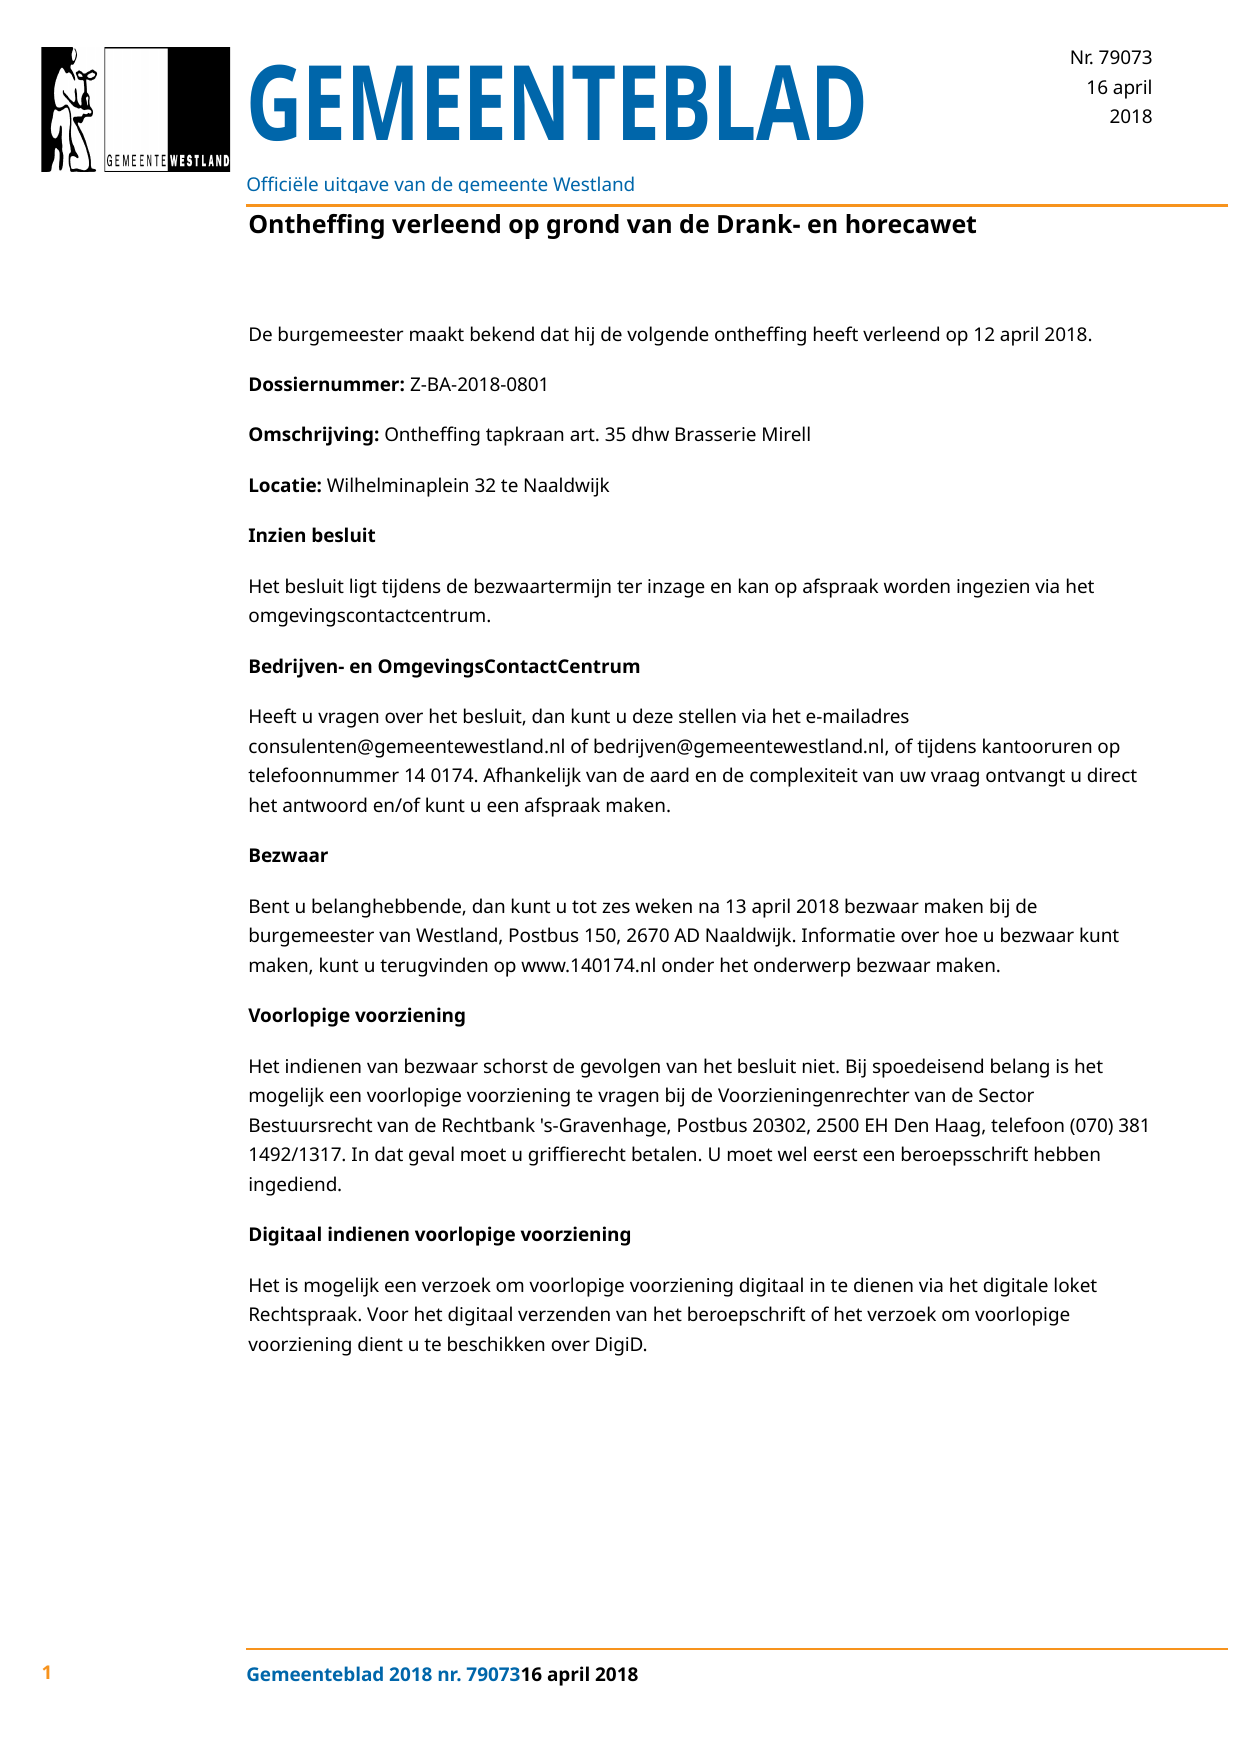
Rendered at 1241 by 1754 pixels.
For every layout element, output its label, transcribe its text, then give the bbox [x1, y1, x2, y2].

text Inzien besluit [248, 522, 1152, 548]
text Locatie: Wilhelminaplein 32 te Naaldwijk [248, 472, 1152, 498]
text Heeft u vragen over het besluit, dan kunt u deze stellen via het e-mailadres consulenten@gemeentewestland.nl of bedrijven@gemeentewestland.nl, of tijdens kantooruren op telefoonnummer 14 0174. Afhankelijk van de aard en de complexiteit van uw vraag ontvangt u direct het antwoord en/of kunt u een afspraak maken. [248, 703, 1152, 818]
text Ontheffing verleend op grond van de Drank- en horecawet [248, 207, 1152, 241]
text Omschrijving: Ontheffing tapkraan art. 35 dhw Brasserie Mirell [248, 422, 1152, 447]
text Het besluit ligt tijdens de bezwaartermijn ter inzage en kan op afspraak worden ingezien via het omgevingscontactcentrum. [248, 573, 1152, 628]
text Het indienen van bezwaar schorst de gevolgen van het besluit niet. Bij spoedeisend belang is het mogelijk een voorlopige voorziening te vragen bij de Voorzieningenrechter van de Sector Bestuursrecht van de Rechtbank 's-Gravenhage, Postbus 20302, 2500 EH Den Haag, telefoon (070) 381 1492/1317. In dat geval moet u griffierecht betalen. U moet wel eerst een beroepsschrift hebben ingediend. [248, 1053, 1152, 1197]
text Voorlopige voorziening [248, 1002, 1152, 1028]
text Dossiernummer: Z-BA-2018-0801 [248, 371, 1152, 397]
picture [41, 47, 231, 172]
text Digitaal indienen voorlopige voorziening [248, 1222, 1152, 1247]
text Bezwaar [248, 842, 1152, 868]
text Bent u belanghebbende, dan kunt u tot zes weken na 13 april 2018 bezwaar maken bij de burgemeester van Westland, Postbus 150, 2670 AD Naaldwijk. Informatie over hoe u bezwaar kunt maken, kunt u terugvinden op www.140174.nl onder het onderwerp bezwaar maken. [248, 893, 1152, 978]
text Bedrijven- en OmgevingsContactCentrum [248, 653, 1152, 678]
text Het is mogelijk een verzoek om voorlopige voorziening digitaal in te dienen via het digitale loket Rechtspraak. Voor het digitaal verzenden van het beroepschrift of het verzoek om voorlopige voorziening dient u te beschikken over DigiD. [248, 1272, 1152, 1357]
text De burgemeester maakt bekend dat hij de volgende ontheffing heeft verleend op 12 april 2018. [248, 321, 1152, 346]
